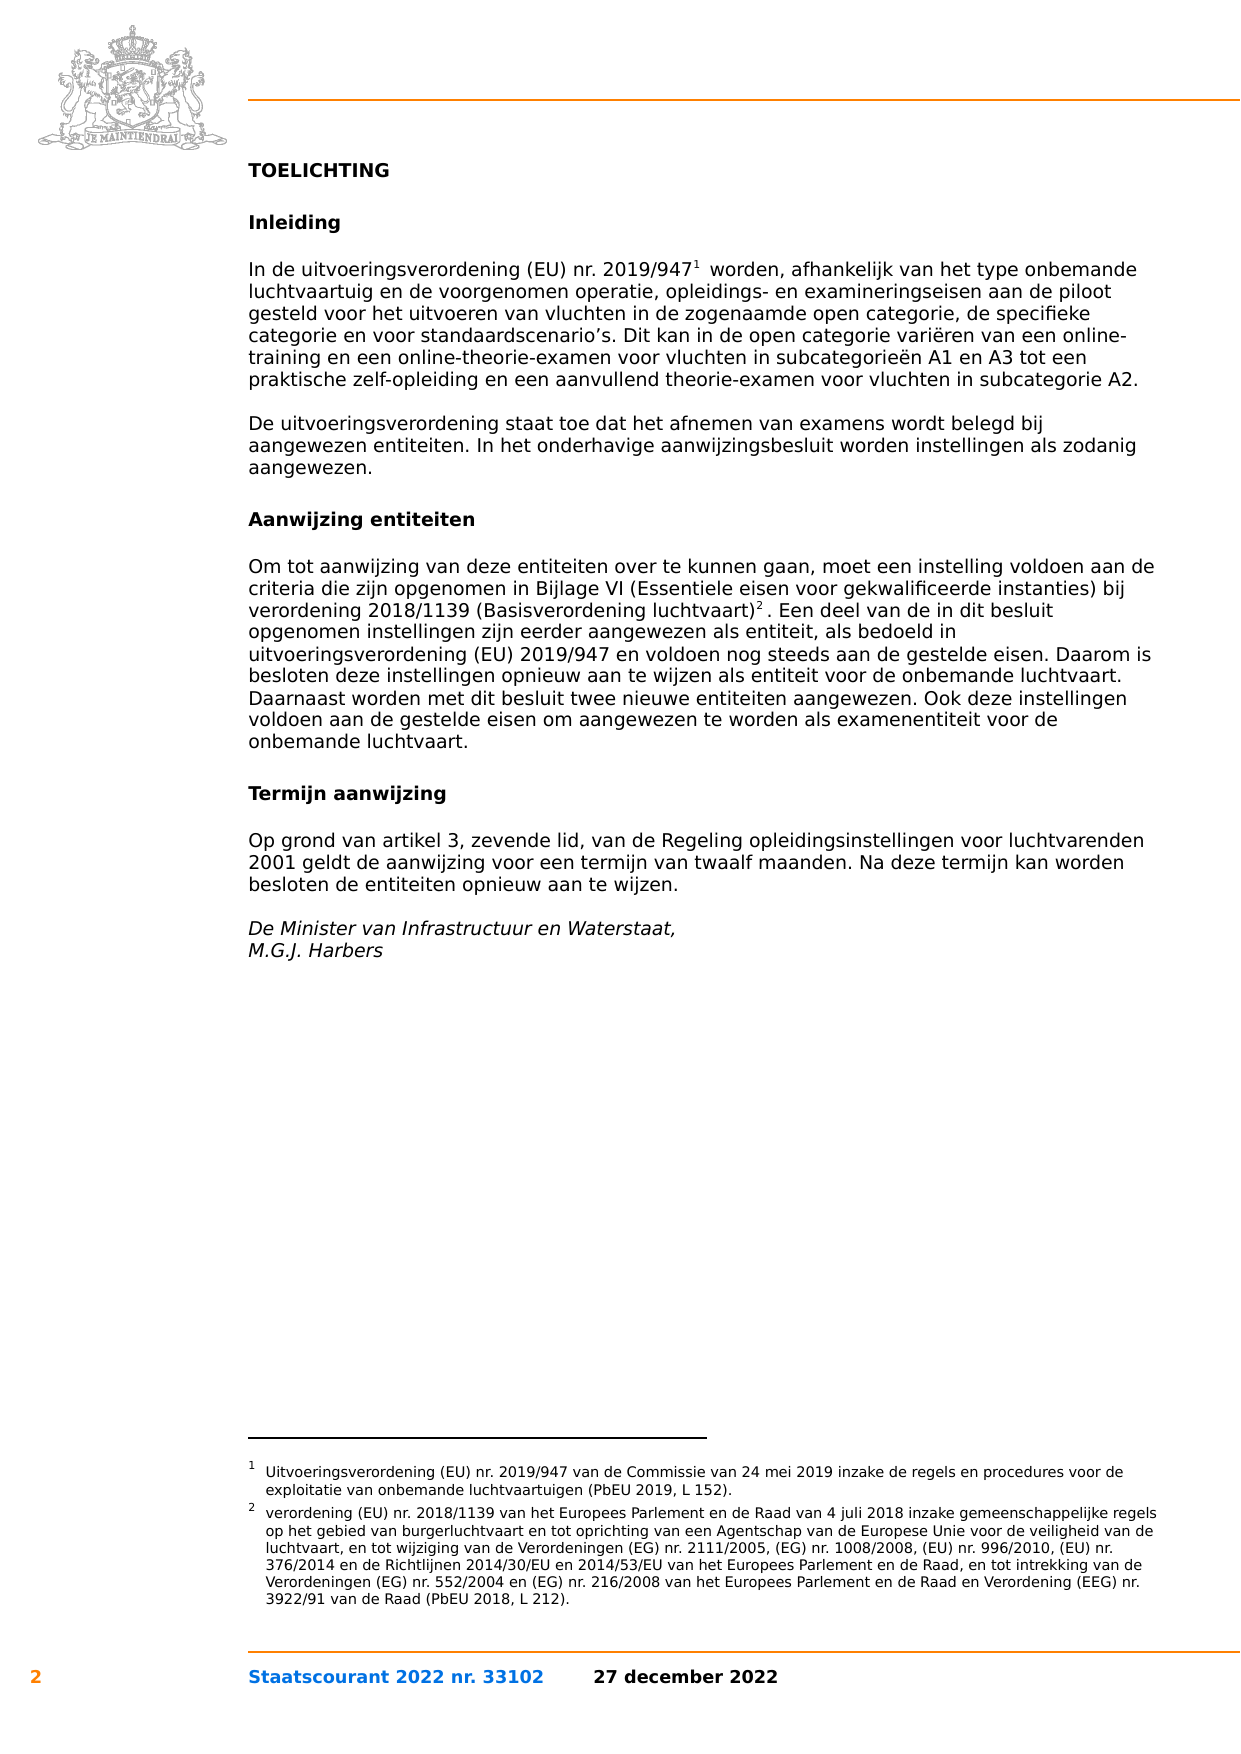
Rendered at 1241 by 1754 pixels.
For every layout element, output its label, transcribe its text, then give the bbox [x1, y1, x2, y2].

text Om tot aanwijzing van deze entiteiten over te kunnen gaan, moet een instelling voldoen aan de criteria die zijn opgenomen in Bijlage VI (Essentiele eisen voor gekwalificeerde instanties) bij verordening 2018/1139 (Basisverordening luchtvaart). Een deel van de in dit besluit opgenomen instellingen zijn eerder aangewezen als entiteit, als bedoeld in uitvoeringsverordening (EU) 2019/947 en voldoen nog steeds aan de gestelde eisen. Daarom is besloten deze instellingen opnieuw aan te wijzen als entiteit voor de onbemande luchtvaart. Daarnaast worden met dit besluit twee nieuwe entiteiten aangewezen. Ook deze instellingen voldoen aan de gestelde eisen om aangewezen te worden als examenentiteit voor de onbemande luchtvaart. [248, 556, 1163, 753]
text Uitvoeringsverordening (EU) nr. 2019/947 van de Commissie van 24 mei 2019 inzake de regels en procedures voor de exploitatie van onbemande luchtvaartuigen (PbEU 2019, L 152). [248, 1459, 1163, 1498]
picture [38, 25, 227, 150]
text De Minister van Infrastructuur en Waterstaat, M.G.J. Harbers [248, 918, 1163, 962]
subtitle Aanwijzing entiteiten [248, 508, 1163, 531]
text In de uitvoeringsverordening (EU) nr. 2019/947 worden, afhankelijk van het type onbemande luchtvaartuig en de voorgenomen operatie, opleidings- en examineringseisen aan de piloot gesteld voor het uitvoeren van vluchten in de zogenaamde open categorie, de specifieke categorie en voor standaardscenario’s. Dit kan in de open categorie variëren van een online-training en een online-theorie-examen voor vluchten in subcategorieën A1 en A3 tot een praktische zelf-opleiding en een aanvullend theorie-examen voor vluchten in subcategorie A2. [248, 259, 1163, 391]
subtitle Termijn aanwijzing [248, 783, 1163, 805]
text verordening (EU) nr. 2018/1139 van het Europees Parlement en de Raad van 4 juli 2018 inzake gemeenschappelijke regels op het gebied van burgerluchtvaart en tot oprichting van een Agentschap van de Europese Unie voor de veiligheid van de luchtvaart, en tot wijziging van de Verordeningen (EG) nr. 2111/2005, (EG) nr. 1008/2008, (EU) nr. 996/2010, (EU) nr. 376/2014 en de Richtlijnen 2014/30/EU en 2014/53/EU van het Europees Parlement en de Raad, en tot intrekking van de Verordeningen (EG) nr. 552/2004 en (EG) nr. 216/2008 van het Europees Parlement en de Raad en Verordening (EEG) nr. 3922/91 van de Raad (PbEU 2018, L 212). [248, 1501, 1163, 1608]
subtitle Inleiding [248, 212, 1163, 234]
subtitle TOELICHTING [248, 160, 1163, 182]
text Op grond van artikel 3, zevende lid, van de Regeling opleidingsinstellingen voor luchtvarenden 2001 geldt de aanwijzing voor een termijn van twaalf maanden. Na deze termijn kan worden besloten de entiteiten opnieuw aan te wijzen. [248, 830, 1163, 896]
text De uitvoeringsverordening staat toe dat het afnemen van examens wordt belegd bij aangewezen entiteiten. In het onderhavige aanwijzingsbesluit worden instellingen als zodanig aangewezen. [248, 413, 1163, 478]
